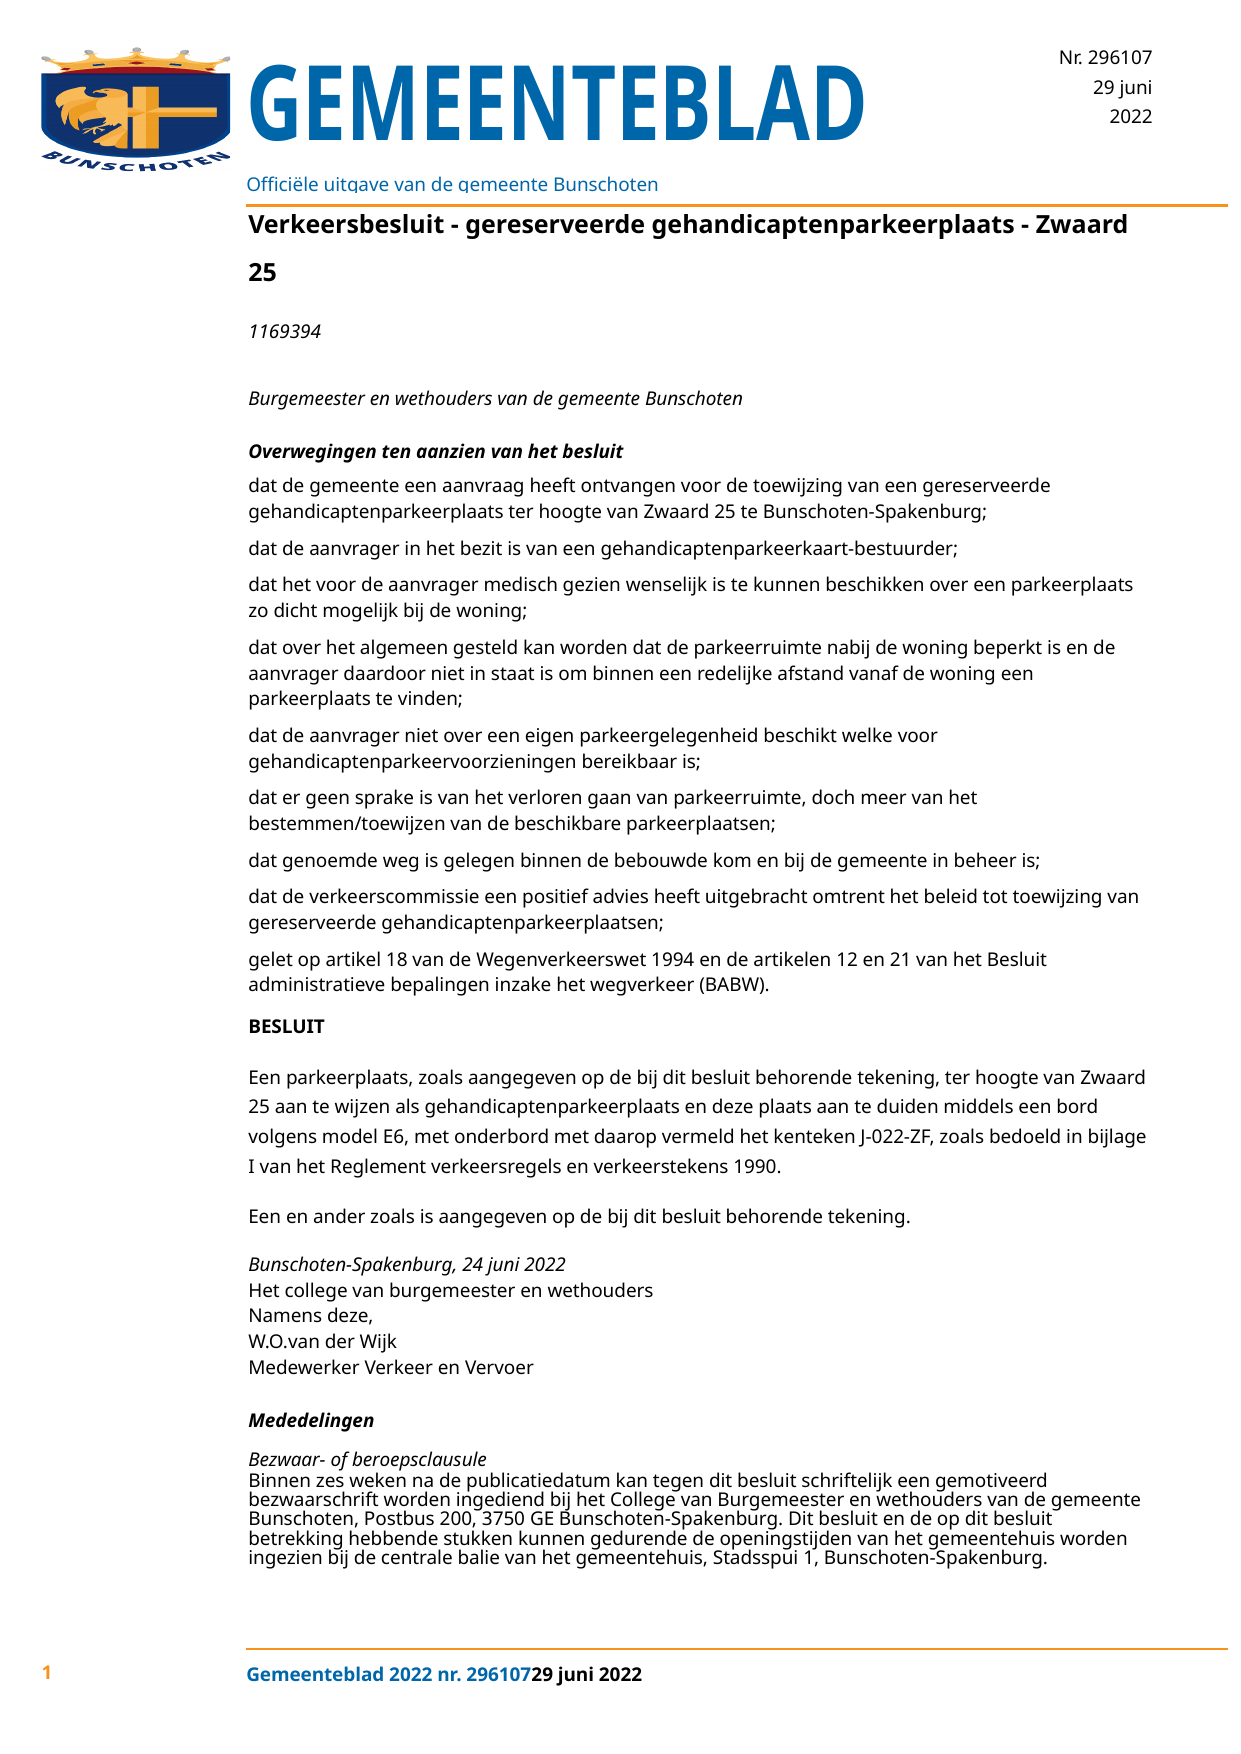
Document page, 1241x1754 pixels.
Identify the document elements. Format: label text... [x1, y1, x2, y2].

text Namens deze, [248, 1302, 1152, 1328]
text BESLUIT [248, 1014, 1152, 1039]
text Bezwaar- of beroepsclausule [248, 1446, 1152, 1472]
text dat de gemeente een aanvraag heeft ontvangen voor de toewijzing van een gereserveerde gehandicaptenparkeerplaats ter hoogte van Zwaard 25 te Bunschoten-Spakenburg; [248, 472, 1152, 524]
text Bunschoten-Spakenburg, 24 juni 2022 [248, 1251, 1152, 1277]
text dat de aanvrager in het bezit is van een gehandicaptenparkeerkaart-bestuurder; [248, 535, 1152, 561]
text Overwegingen ten aanzien van het besluit [248, 438, 1152, 464]
text dat de verkeerscommissie een positief advies heeft uitgebracht omtrent het beleid tot toewijzing van gereserveerde gehandicaptenparkeerplaatsen; [248, 883, 1152, 935]
picture [41, 47, 231, 172]
text dat het voor de aanvrager medisch gezien wenselijk is te kunnen beschikken over een parkeerplaats zo dicht mogelijk bij de woning; [248, 572, 1152, 623]
text Verkeersbesluit - gereserveerde gehandicaptenparkeerplaats - Zwaard 25 [248, 207, 1152, 288]
text 1169394 [248, 318, 1152, 344]
text Binnen zes weken na de publicatiedatum kan tegen dit besluit schriftelijk een gemotiveerd bezwaarschrift worden ingediend bij het College van Burgemeester en wethouders van de gemeente Bunschoten, Postbus 200, 3750 GE Bunschoten-Spakenburg. Dit besluit en de op dit besluit betrekking hebbende stukken kunnen gedurende de openingstijden van het gemeentehuis worden ingezien bij de centrale balie van het gemeentehuis, Stadsspui 1, Bunschoten-Spakenburg. [248, 1472, 1152, 1568]
text gelet op artikel 18 van de Wegenverkeerswet 1994 en de artikelen 12 en 21 van het Besluit administratieve bepalingen inzake het wegverkeer (BABW). [248, 946, 1152, 997]
text Een parkeerplaats, zoals aangegeven op de bij dit besluit behorende tekening, ter hoogte van Zwaard 25 aan te wijzen als gehandicaptenparkeerplaats en deze plaats aan te duiden middels een bord volgens model E6, met onderbord met daarop vermeld het kenteken J-022-ZF, zoals bedoeld in bijlage I van het Reglement verkeersregels en verkeerstekens 1990. [248, 1064, 1152, 1178]
text dat er geen sprake is van het verloren gaan van parkeerruimte, doch meer van het bestemmen/toewijzen van de beschikbare parkeerplaatsen; [248, 784, 1152, 836]
text dat de aanvrager niet over een eigen parkeergelegenheid beschikt welke voor gehandicaptenparkeervoorzieningen bereikbaar is; [248, 722, 1152, 773]
text Burgemeester en wethouders van de gemeente Bunschoten [248, 386, 1152, 411]
text dat genoemde weg is gelegen binnen de bebouwde kom en bij de gemeente in beheer is; [248, 847, 1152, 873]
text Mededelingen [248, 1407, 1152, 1433]
text W.O.van der Wijk [248, 1328, 1152, 1354]
text Het college van burgemeester en wethouders [248, 1277, 1152, 1302]
text dat over het algemeen gesteld kan worden dat de parkeerruimte nabij de woning beperkt is en de aanvrager daardoor niet in staat is om binnen een redelijke afstand vanaf de woning een parkeerplaats te vinden; [248, 634, 1152, 711]
text Een en ander zoals is aangegeven op de bij dit besluit behorende tekening. [248, 1203, 1152, 1229]
text Medewerker Verkeer en Vervoer [248, 1354, 1152, 1380]
